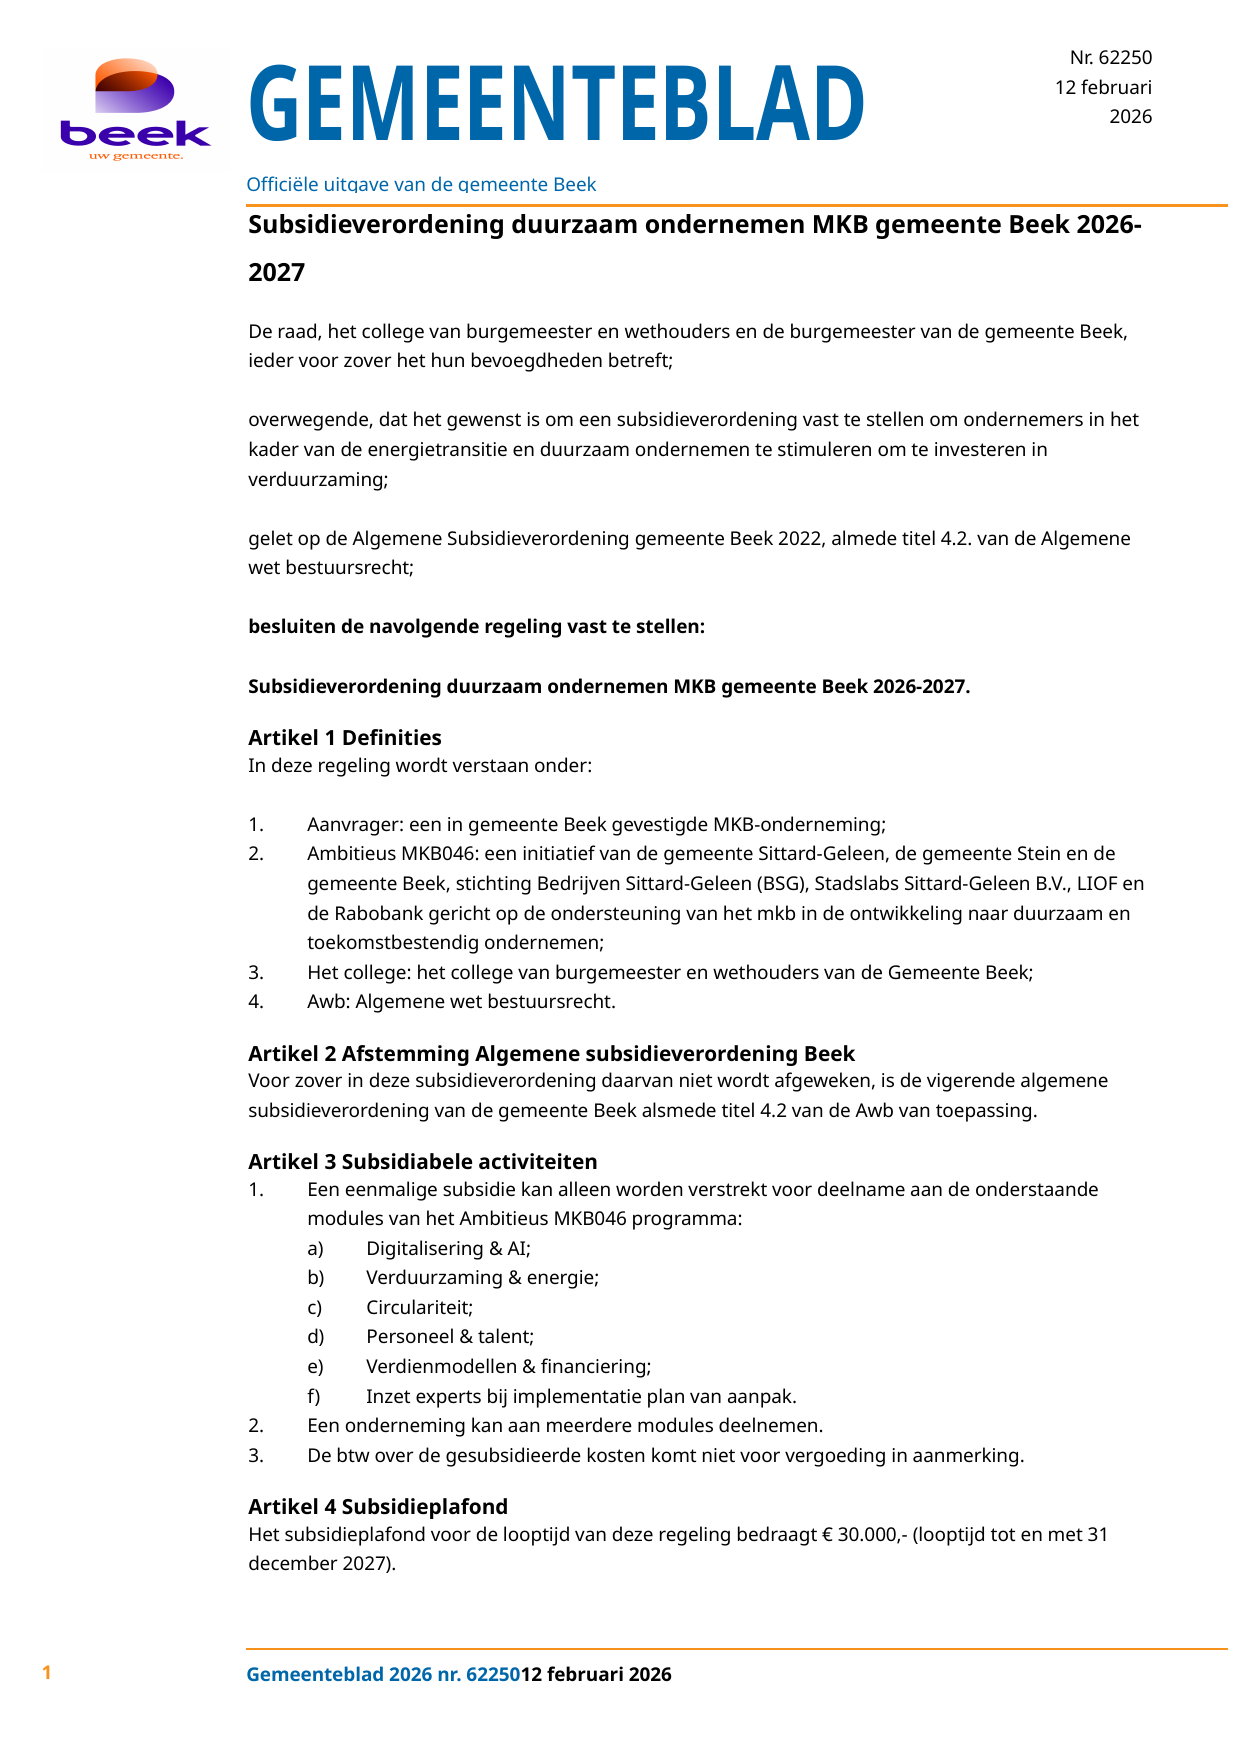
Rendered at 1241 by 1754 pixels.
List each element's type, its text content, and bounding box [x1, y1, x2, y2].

text Subsidieverordening duurzaam ondernemen MKB gemeente Beek 2026-2027 [248, 207, 1152, 288]
text overwegende, dat het gewenst is om een subsidieverordening vast te stellen om ondernemers in het kader van de energietransitie en duurzaam ondernemen te stimuleren om te investeren in verduurzaming; [248, 407, 1152, 492]
text Subsidieverordening duurzaam ondernemen MKB gemeente Beek 2026-2027. [248, 673, 1152, 699]
list Inzet experts bij implementatie plan van aanpak. [307, 1383, 1152, 1408]
list Awb: Algemene wet bestuursrecht. [248, 988, 1152, 1014]
text besluiten de navolgende regeling vast te stellen: [248, 614, 1152, 639]
list Een onderneming kan aan meerdere modules deelnemen. [248, 1412, 1152, 1438]
list Digitalisering & AI; [307, 1235, 1152, 1261]
text De raad, het college van burgemeester en wethouders en de burgemeester van de gemeente Beek, ieder voor zover het hun bevoegdheden betreft; [248, 318, 1152, 373]
picture [41, 47, 231, 172]
text Artikel 3 Subsidiabele activiteiten [248, 1147, 1152, 1176]
list Aanvrager: een in gemeente Beek gevestigde MKB-onderneming; [248, 811, 1152, 837]
text Artikel 4 Subsidieplafond [248, 1492, 1152, 1521]
text gelet op de Algemene Subsidieverordening gemeente Beek 2022, almede titel 4.2. van de Algemene wet bestuursrecht; [248, 525, 1152, 580]
list Verduurzaming & energie; [307, 1264, 1152, 1290]
text Het subsidieplafond voor de looptijd van deze regeling bedraagt € 30.000,- (looptijd tot en met 31 december 2027). [248, 1521, 1152, 1576]
text Voor zover in deze subsidieverordening daarvan niet wordt afgeweken, is de vigerende algemene subsidieverordening van de gemeente Beek alsmede titel 4.2 van de Awb van toepassing. [248, 1067, 1152, 1123]
text Artikel 1 Definities [248, 723, 1152, 752]
list De btw over de gesubsidieerde kosten komt niet voor vergoeding in aanmerking. [248, 1442, 1152, 1468]
text In deze regeling wordt verstaan onder: [248, 752, 1152, 777]
list Ambitieus MKB046: een initiatief van de gemeente Sittard-Geleen, de gemeente Stein en de gemeente Beek, stichting Bedrijven Sittard-Geleen (BSG), Stadslabs Sittard-Geleen B.V., LIOF en de Rabobank gericht op de ondersteuning van het mkb in de ontwikkeling naar duurzaam en toekomstbestendig ondernemen; [248, 841, 1152, 955]
list Verdienmodellen & financiering; [307, 1353, 1152, 1379]
list Een eenmalige subsidie kan alleen worden verstrekt voor deelname aan de onderstaande modules van het Ambitieus MKB046 programma: [248, 1176, 1152, 1231]
text Artikel 2 Afstemming Algemene subsidieverordening Beek [248, 1039, 1152, 1067]
list Het college: het college van burgemeester en wethouders van de Gemeente Beek; [248, 959, 1152, 984]
list Circulariteit; [307, 1294, 1152, 1320]
list Personeel & talent; [307, 1324, 1152, 1349]
